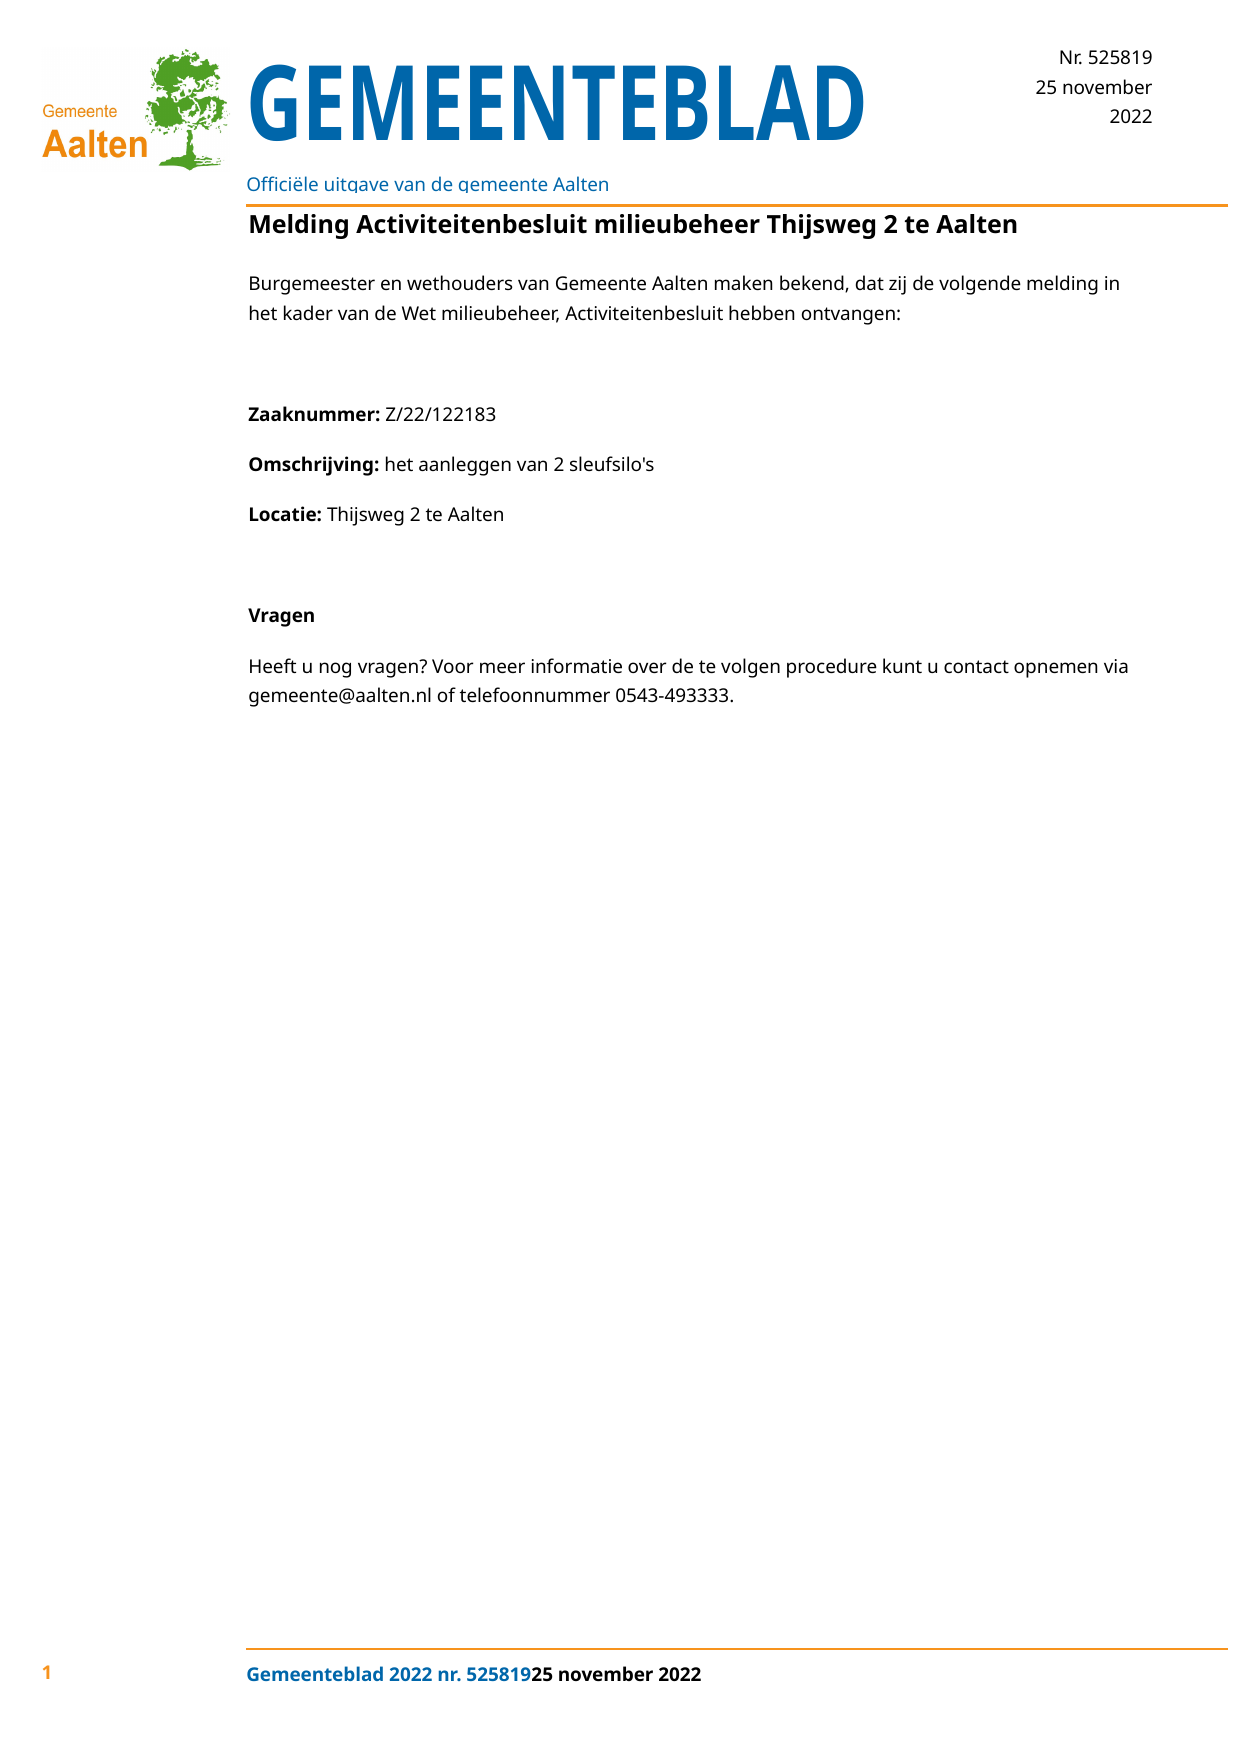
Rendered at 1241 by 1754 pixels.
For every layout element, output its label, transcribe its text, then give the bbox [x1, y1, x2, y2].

text Zaaknummer: Z/22/122183 [248, 401, 1152, 426]
text Heeft u nog vragen? Voor meer informatie over de te volgen procedure kunt u contact opnemen via gemeente@aalten.nl of telefoonnummer 0543-493333. [248, 653, 1152, 708]
text Melding Activiteitenbesluit milieubeheer Thijsweg 2 te Aalten [248, 207, 1152, 241]
text Burgemeester en wethouders van Gemeente Aalten maken bekend, dat zij de volgende melding in het kader van de Wet milieubeheer, Activiteitenbesluit hebben ontvangen: [248, 270, 1152, 326]
text Vragen [248, 602, 1152, 628]
text Locatie: Thijsweg 2 te Aalten [248, 502, 1152, 527]
text Omschrijving: het aanleggen van 2 sleufsilo's [248, 451, 1152, 477]
picture [41, 47, 231, 172]
